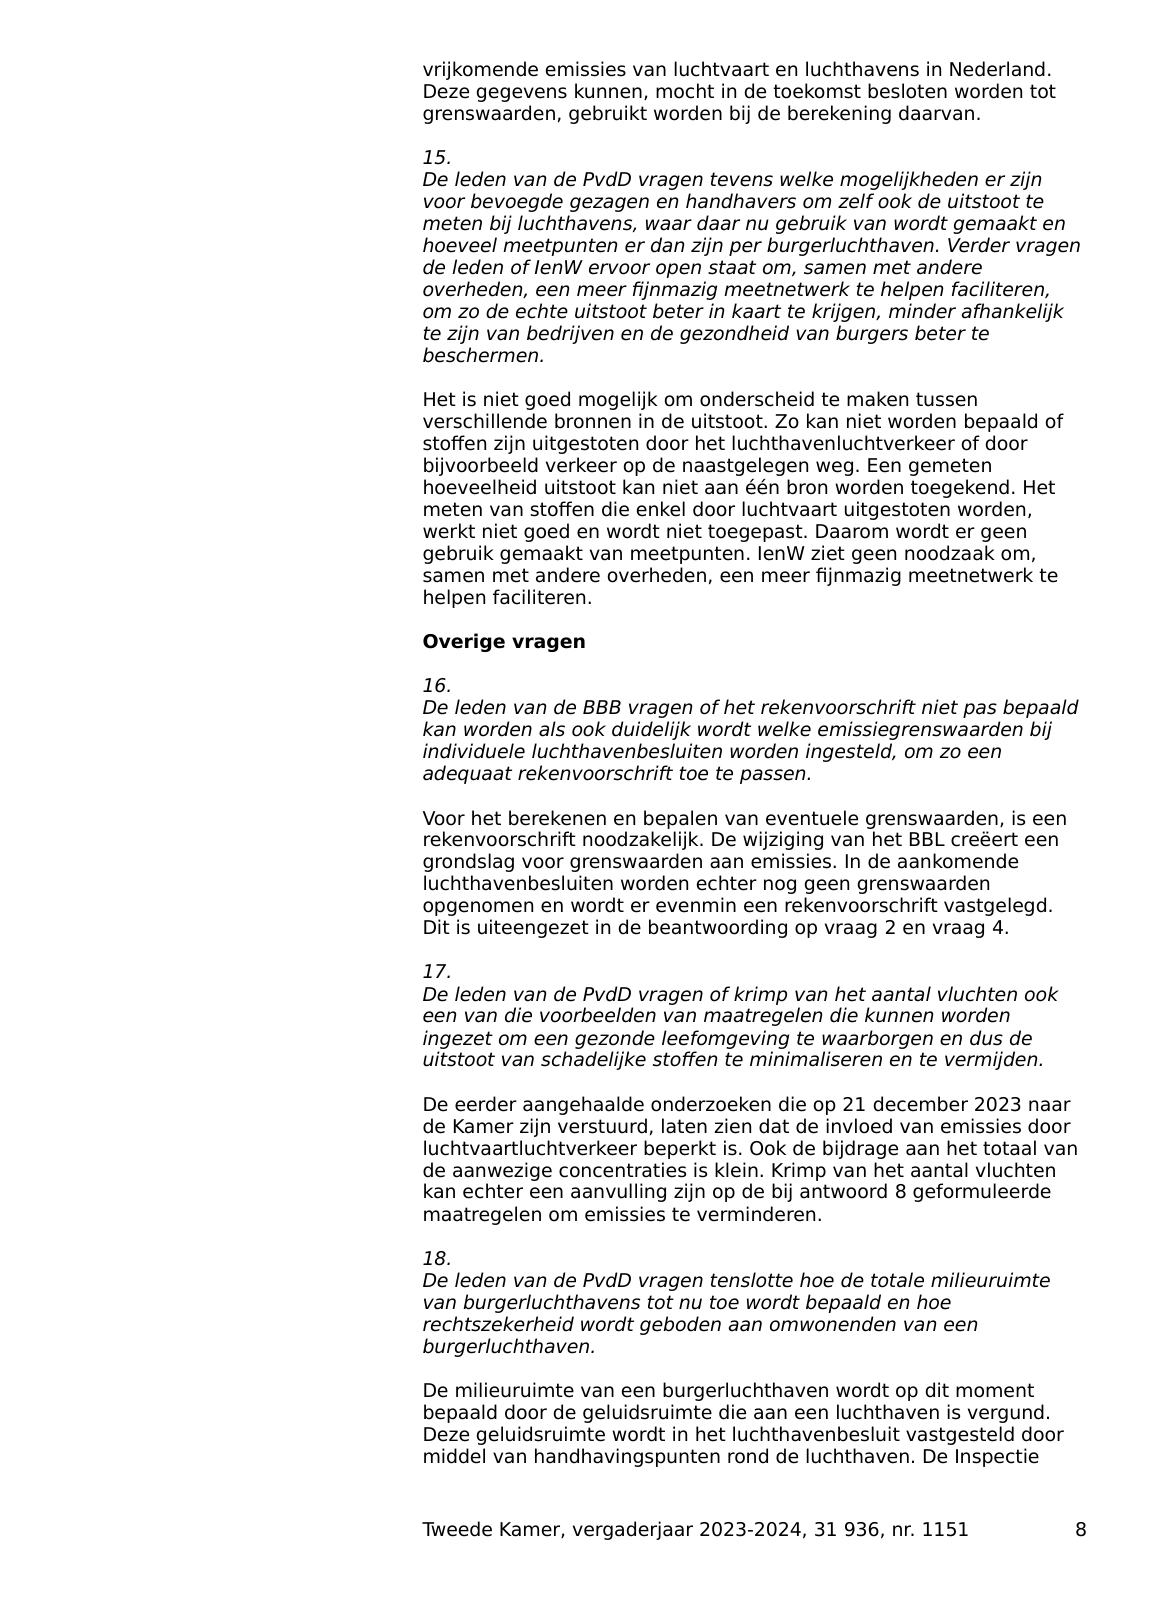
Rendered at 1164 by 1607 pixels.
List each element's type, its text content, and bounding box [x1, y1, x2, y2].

text 16. [422, 675, 1087, 697]
text 18. [422, 1248, 1087, 1269]
text vrijkomende emissies van luchtvaart en luchthavens in Nederland. Deze gegevens kunnen, mocht in de toekomst besloten worden tot grenswaarden, gebruikt worden bij de berekening daarvan. [422, 59, 1087, 125]
text De milieuruimte van een burgerluchthaven wordt op dit moment bepaald door de geluidsruimte die aan een luchthaven is vergund. Deze geluidsruimte wordt in het luchthavenbesluit vastgesteld door middel van handhavingspunten rond de luchthaven. De Inspectie [422, 1380, 1087, 1468]
text De leden van de PvdD vragen tenslotte hoe de totale milieuruimte van burgerluchthavens tot nu toe wordt bepaald en hoe rechtszekerheid wordt geboden aan omwonenden van een burgerluchthaven. [422, 1269, 1087, 1357]
subtitle Overige vragen [422, 631, 1087, 653]
text 17. [422, 961, 1087, 983]
text Het is niet goed mogelijk om onderscheid te maken tussen verschillende bronnen in de uitstoot. Zo kan niet worden bepaald of stoffen zijn uitgestoten door het luchthavenluchtverkeer of door bijvoorbeeld verkeer op de naastgelegen weg. Een gemeten hoeveelheid uitstoot kan niet aan één bron worden toegekend. Het meten van stoffen die enkel door luchtvaart uitgestoten worden, werkt niet goed en wordt niet toegepast. Daarom wordt er geen gebruik gemaakt van meetpunten. IenW ziet geen noodzaak om, samen met andere overheden, een meer fijnmazig meetnetwerk te helpen faciliteren. [422, 389, 1087, 609]
text Voor het berekenen en bepalen van eventuele grenswaarden, is een rekenvoorschrift noodzakelijk. De wijziging van het BBL creëert een grondslag voor grenswaarden aan emissies. In de aankomende luchthavenbesluiten worden echter nog geen grenswaarden opgenomen en wordt er evenmin een rekenvoorschrift vastgelegd. Dit is uiteengezet in de beantwoording op vraag 2 en vraag 4. [422, 807, 1087, 939]
text De eerder aangehaalde onderzoeken die op 21 december 2023 naar de Kamer zijn verstuurd, laten zien dat de invloed van emissies door luchtvaartluchtverkeer beperkt is. Ook de bijdrage aan het totaal van de aanwezige concentraties is klein. Krimp van het aantal vluchten kan echter een aanvulling zijn op de bij antwoord 8 geformuleerde maatregelen om emissies te verminderen. [422, 1093, 1087, 1225]
text De leden van de BBB vragen of het rekenvoorschrift niet pas bepaald kan worden als ook duidelijk wordt welke emissiegrenswaarden bij individuele luchthavenbesluiten worden ingesteld, om zo een adequaat rekenvoorschrift toe te passen. [422, 697, 1087, 785]
text 15. [422, 147, 1087, 169]
text De leden van de PvdD vragen tevens welke mogelijkheden er zijn voor bevoegde gezagen en handhavers om zelf ook de uitstoot te meten bij luchthavens, waar daar nu gebruik van wordt gemaakt en hoeveel meetpunten er dan zijn per burgerluchthaven. Verder vragen de leden of IenW ervoor open staat om, samen met andere overheden, een meer fijnmazig meetnetwerk te helpen faciliteren, om zo de echte uitstoot beter in kaart te krijgen, minder afhankelijk te zijn van bedrijven en de gezondheid van burgers beter te beschermen. [422, 169, 1087, 367]
text De leden van de PvdD vragen of krimp van het aantal vluchten ook een van die voorbeelden van maatregelen die kunnen worden ingezet om een gezonde leefomgeving te waarborgen en dus de uitstoot van schadelijke stoffen te minimaliseren en te vermijden. [422, 983, 1087, 1071]
